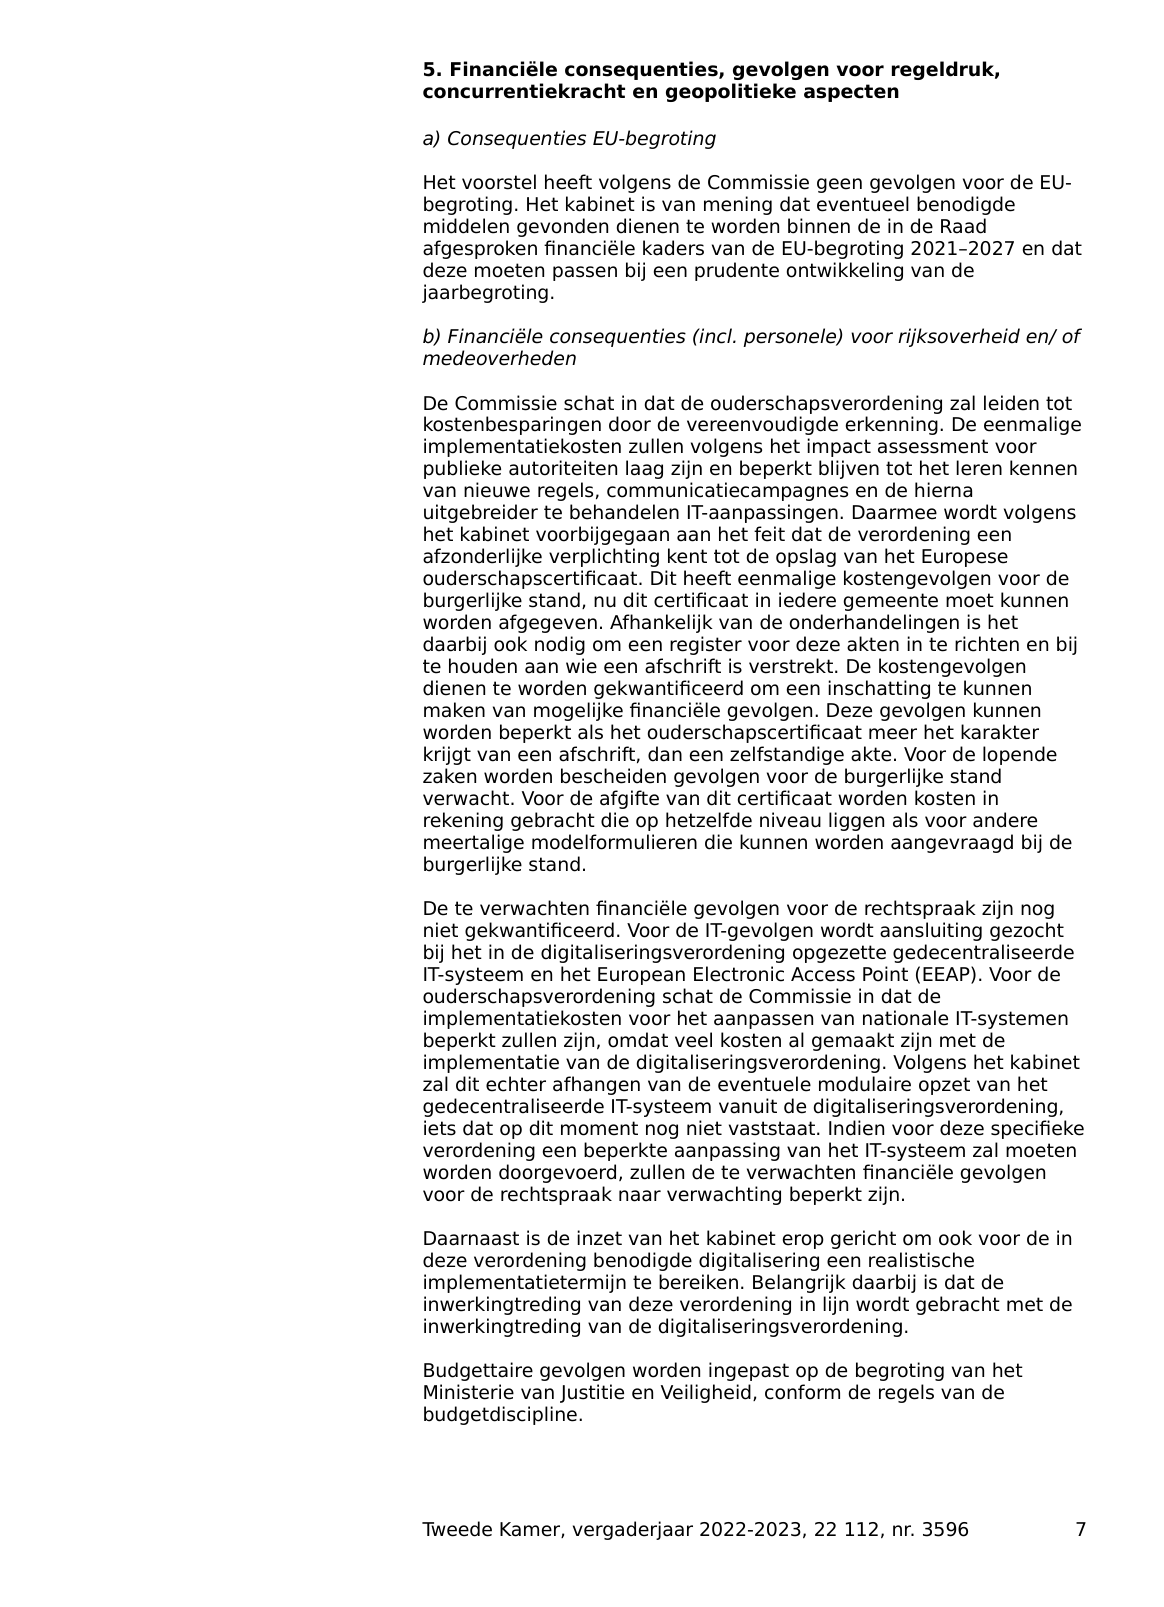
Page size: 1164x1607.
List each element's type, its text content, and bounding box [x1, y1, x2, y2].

text De Commissie schat in dat de ouderschapsverordening zal leiden tot kostenbesparingen door de vereenvoudigde erkenning. De eenmalige implementatiekosten zullen volgens het impact assessment voor publieke autoriteiten laag zijn en beperkt blijven tot het leren kennen van nieuwe regels, communicatiecampagnes en de hierna uitgebreider te behandelen IT-aanpassingen. Daarmee wordt volgens het kabinet voorbijgegaan aan het feit dat de verordening een afzonderlijke verplichting kent tot de opslag van het Europese ouderschapscertificaat. Dit heeft eenmalige kostengevolgen voor de burgerlijke stand, nu dit certificaat in iedere gemeente moet kunnen worden afgegeven. Afhankelijk van de onderhandelingen is het daarbij ook nodig om een register voor deze akten in te richten en bij te houden aan wie een afschrift is verstrekt. De kostengevolgen dienen te worden gekwantificeerd om een inschatting te kunnen maken van mogelijke financiële gevolgen. Deze gevolgen kunnen worden beperkt als het ouderschapscertificaat meer het karakter krijgt van een afschrift, dan een zelfstandige akte. Voor de lopende zaken worden bescheiden gevolgen voor de burgerlijke stand verwacht. Voor de afgifte van dit certificaat worden kosten in rekening gebracht die op hetzelfde niveau liggen als voor andere meertalige modelformulieren die kunnen worden aangevraagd bij de burgerlijke stand. [422, 392, 1087, 876]
text Het voorstel heeft volgens de Commissie geen gevolgen voor de EU-begroting. Het kabinet is van mening dat eventueel benodigde middelen gevonden dienen te worden binnen de in de Raad afgesproken financiële kaders van de EU-begroting 2021–2027 en dat deze moeten passen bij een prudente ontwikkeling van de jaarbegroting. [422, 172, 1087, 304]
text Budgettaire gevolgen worden ingepast op de begroting van het Ministerie van Justitie en Veiligheid, conform de regels van de budgetdiscipline. [422, 1360, 1087, 1426]
subtitle 5. Financiële consequenties, gevolgen voor regeldruk, concurrentiekracht en geopolitieke aspecten [422, 59, 1087, 103]
subtitle b) Financiële consequenties (incl. personele) voor rijksoverheid en/ of medeoverheden [422, 326, 1087, 370]
text Daarnaast is de inzet van het kabinet erop gericht om ook voor de in deze verordening benodigde digitalisering een realistische implementatietermijn te bereiken. Belangrijk daarbij is dat de inwerkingtreding van deze verordening in lijn wordt gebracht met de inwerkingtreding van de digitaliseringsverordening. [422, 1228, 1087, 1338]
subtitle a) Consequenties EU-begroting [422, 128, 1087, 150]
text De te verwachten financiële gevolgen voor de rechtspraak zijn nog niet gekwantificeerd. Voor de IT-gevolgen wordt aansluiting gezocht bij het in de digitaliseringsverordening opgezette gedecentraliseerde IT-systeem en het European Electronic Access Point (EEAP). Voor de ouderschapsverordening schat de Commissie in dat de implementatiekosten voor het aanpassen van nationale IT-systemen beperkt zullen zijn, omdat veel kosten al gemaakt zijn met de implementatie van de digitaliseringsverordening. Volgens het kabinet zal dit echter afhangen van de eventuele modulaire opzet van het gedecentraliseerde IT-systeem vanuit de digitaliseringsverordening, iets dat op dit moment nog niet vaststaat. Indien voor deze specifieke verordening een beperkte aanpassing van het IT-systeem zal moeten worden doorgevoerd, zullen de te verwachten financiële gevolgen voor de rechtspraak naar verwachting beperkt zijn. [422, 898, 1087, 1206]
